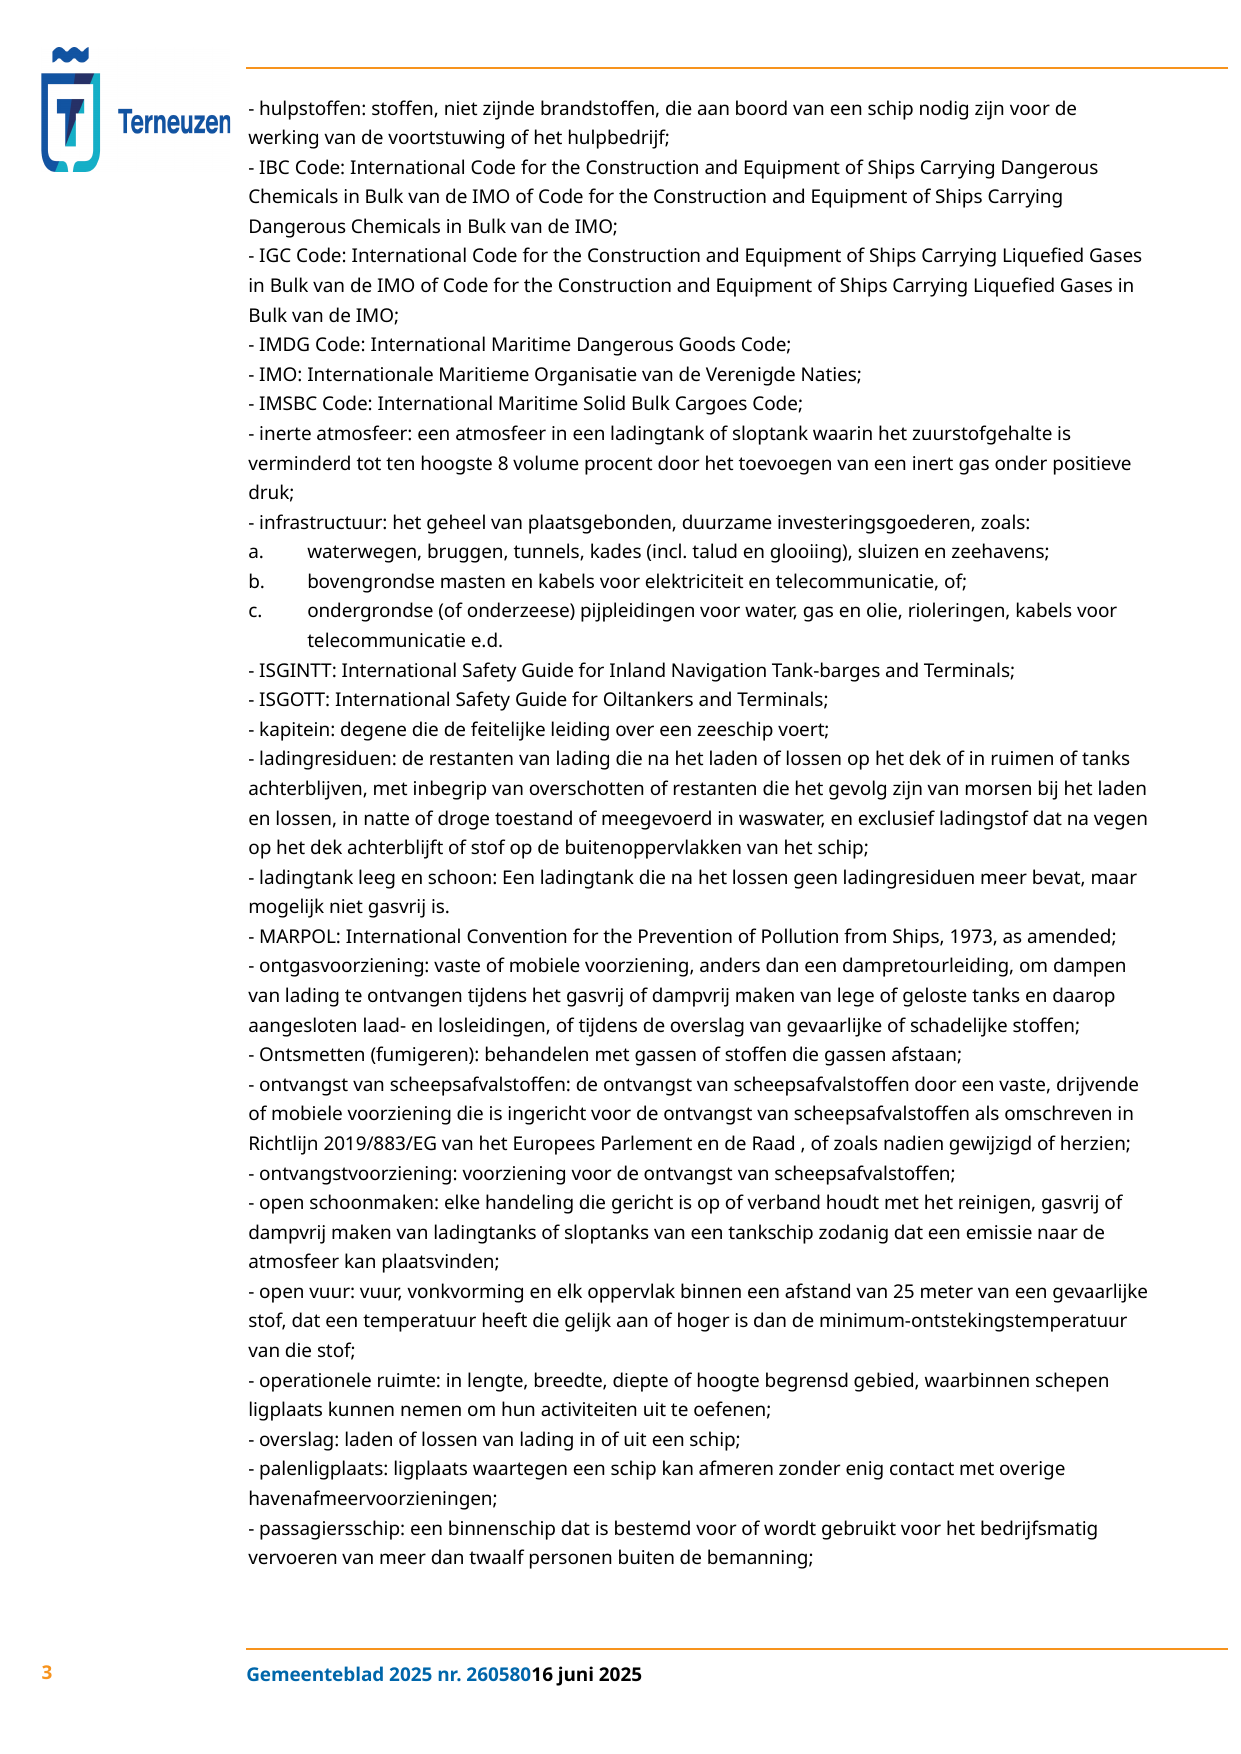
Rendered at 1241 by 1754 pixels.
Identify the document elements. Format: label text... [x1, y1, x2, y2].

text - ISGINTT: International Safety Guide for Inland Navigation Tank-barges and Terminals; [248, 657, 1152, 683]
text - ontvangstvoorziening: voorziening voor de ontvangst van scheepsafvalstoffen; [248, 1160, 1152, 1186]
text - IBC Code: International Code for the Construction and Equipment of Ships Carrying Dangerous Chemicals in Bulk van de IMO of Code for the Construction and Equipment of Ships Carrying Dangerous Chemicals in Bulk van de IMO; [248, 154, 1152, 239]
text - overslag: laden of lossen van lading in of uit een schip; [248, 1426, 1152, 1452]
text - ladingresiduen: de restanten van lading die na het laden of lossen op het dek of in ruimen of tanks achterblĳven, met inbegrip van overschotten of restanten die het gevolg zijn van morsen bij het laden en lossen, in natte of droge toestand of meegevoerd in waswater, en exclusief ladingstof dat na vegen op het dek achterblijft of stof op de buitenoppervlakken van het schip; [248, 746, 1152, 860]
text - hulpstoffen: stoffen, niet zijnde brandstoffen, die aan boord van een schip nodig zijn voor de werking van de voortstuwing of het hulpbedrijf; [248, 95, 1152, 150]
text - IMSBC Code: International Maritime Solid Bulk Cargoes Code; [248, 391, 1152, 416]
text - kapitein: degene die de feitelijke leiding over een zeeschip voert; [248, 716, 1152, 742]
text - IMDG Code: International Maritime Dangerous Goods Code; [248, 331, 1152, 357]
list bovengrondse masten en kabels voor elektriciteit en telecommunicatie, of; [248, 568, 1152, 594]
text - passagiersschip: een binnenschip dat is bestemd voor of wordt gebruikt voor het bedrijfsmatig vervoeren van meer dan twaalf personen buiten de bemanning; [248, 1515, 1152, 1570]
text - operationele ruimte: in lengte, breedte, diepte of hoogte begrensd gebied, waarbinnen schepen ligplaats kunnen nemen om hun activiteiten uit te oefenen; [248, 1367, 1152, 1422]
text - ontgasvoorziening: vaste of mobiele voorziening, anders dan een dampretourleiding, om dampen van lading te ontvangen tijdens het gasvrij of dampvrij maken van lege of geloste tanks en daarop aangesloten laad- en losleidingen, of tijdens de overslag van gevaarlijke of schadelijke stoffen; [248, 953, 1152, 1038]
text - infrastructuur: het geheel van plaatsgebonden, duurzame investeringsgoederen, zoals: [248, 509, 1152, 535]
text - IMO: Internationale Maritieme Organisatie van de Verenigde Naties; [248, 361, 1152, 387]
text - ISGOTT: International Safety Guide for Oiltankers and Terminals; [248, 686, 1152, 712]
text - MARPOL: International Convention for the Prevention of Pollution from Ships, 1973, as amended; [248, 923, 1152, 949]
text - palenligplaats: ligplaats waartegen een schip kan afmeren zonder enig contact met overige havenafmeervoorzieningen; [248, 1456, 1152, 1511]
text - Ontsmetten (fumigeren): behandelen met gassen of stoffen die gassen afstaan; [248, 1041, 1152, 1067]
list ondergrondse (of onderzeese) pijpleidingen voor water, gas en olie, rioleringen, kabels voor telecommunicatie e.d. [248, 598, 1152, 653]
text - ontvangst van scheepsafvalstoffen: de ontvangst van scheepsafvalstoffen door een vaste, drijvende of mobiele voorziening die is ingericht voor de ontvangst van scheepsafvalstoffen als omschreven in Richtlijn 2019/883/EG van het Europees Parlement en de Raad , of zoals nadien gewijzigd of herzien; [248, 1071, 1152, 1156]
picture [41, 47, 231, 172]
text - IGC Code: International Code for the Construction and Equipment of Ships Carrying Liquefied Gases in Bulk van de IMO of Code for the Construction and Equipment of Ships Carrying Liquefied Gases in Bulk van de IMO; [248, 243, 1152, 328]
text - open schoonmaken: elke handeling die gericht is op of verband houdt met het reinigen, gasvrij of dampvrij maken van ladingtanks of sloptanks van een tankschip zodanig dat een emissie naar de atmosfeer kan plaatsvinden; [248, 1189, 1152, 1274]
text - inerte atmosfeer: een atmosfeer in een ladingtank of sloptank waarin het zuurstofgehalte is verminderd tot ten hoogste 8 volume procent door het toevoegen van een inert gas onder positieve druk; [248, 420, 1152, 505]
text - open vuur: vuur, vonkvorming en elk oppervlak binnen een afstand van 25 meter van een gevaarlijke stof, dat een temperatuur heeft die gelijk aan of hoger is dan de minimum-ontstekingstemperatuur van die stof; [248, 1278, 1152, 1363]
text - ladingtank leeg en schoon: Een ladingtank die na het lossen geen ladingresiduen meer bevat, maar mogelijk niet gasvrij is. [248, 864, 1152, 919]
list waterwegen, bruggen, tunnels, kades (incl. talud en glooiing), sluizen en zeehavens; [248, 538, 1152, 564]
